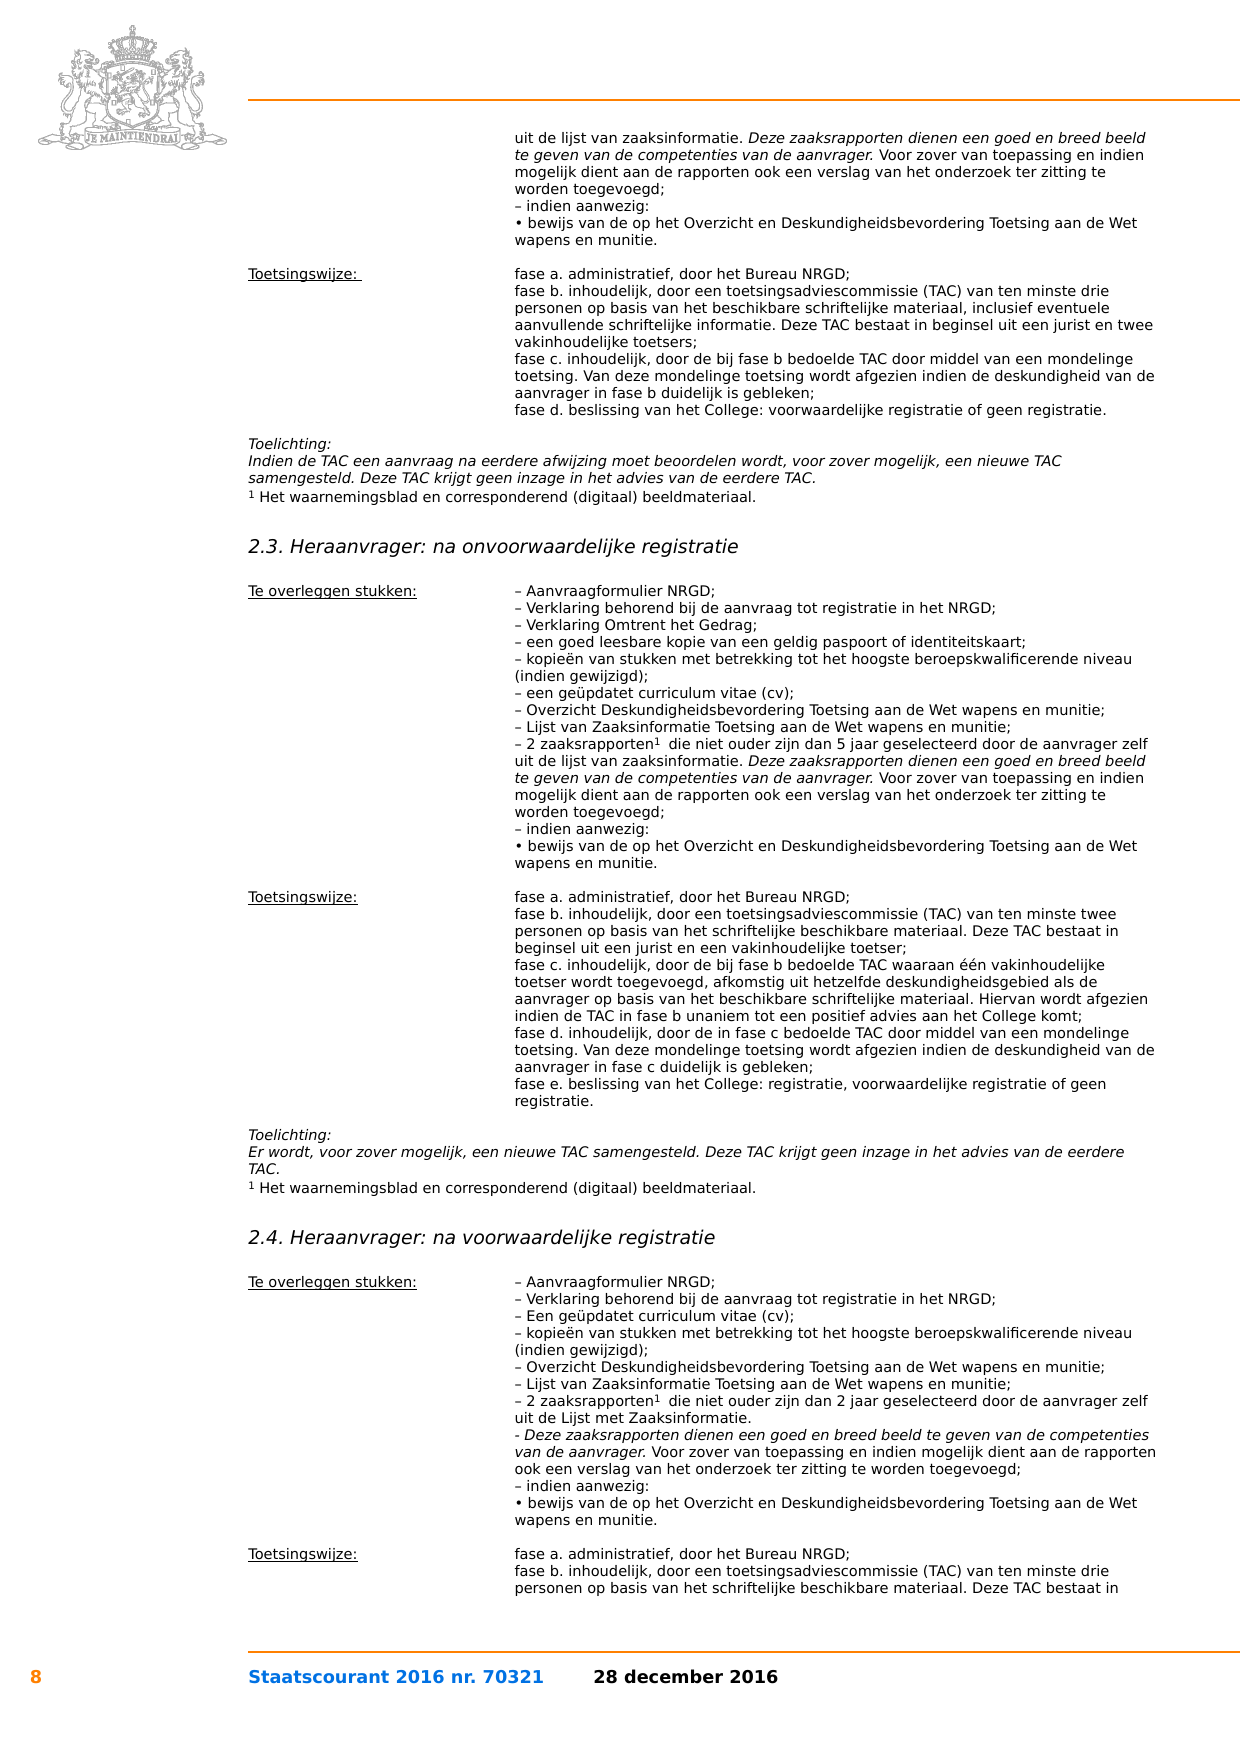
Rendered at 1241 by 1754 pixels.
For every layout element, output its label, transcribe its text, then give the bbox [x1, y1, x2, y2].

table_cell [508, 1110, 1163, 1127]
table_cell [248, 1529, 508, 1546]
table_cell [248, 249, 508, 266]
table_cell fase a. administratief, door het Bureau NRGD; fase b. inhoudelijk, door een toetsingsadviescommissie (TAC) van ten minste twee personen op basis van het schriftelijke beschikbare materiaal. Deze TAC bestaat in beginsel uit een jurist en een vakinhoudelijke toetser; fase c. inhoudelijk, door de bij fase b bedoelde TAC waaraan één vakinhoudelijke toetser wordt toegevoegd, afkomstig uit hetzelfde deskundigheidsgebied als de aanvrager op basis van het beschikbare schriftelijke materiaal. Hiervan wordt afgezien indien de TAC in fase b unaniem tot een positief advies aan het College komt; fase d. inhoudelijk, door de in fase c bedoelde TAC door middel van een mondelinge toetsing. Van deze mondelinge toetsing wordt afgezien indien de deskundigheid van de aanvrager in fase c duidelijk is gebleken; fase e. beslissing van het College: registratie, voorwaardelijke registratie of geen registratie. [508, 889, 1163, 1109]
picture [38, 25, 227, 150]
subtitle 2.4. Heraanvrager: na voorwaardelijke registratie [248, 1227, 1163, 1249]
table_cell Toelichting: Er wordt, voor zover mogelijk, een nieuwe TAC samengesteld. Deze TAC krijgt geen inzage in het advies van de eerdere TAC. [248, 1127, 1163, 1177]
table_header – Aanvraagformulier NRGD; – Verklaring behorend bij de aanvraag tot registratie in het NRGD; – Verklaring Omtrent het Gedrag; – een goed leesbare kopie van een geldig paspoort of identiteitskaart; – kopieën van stukken met betrekking tot het hoogste beroepskwalificerende niveau (indien gewijzigd); – een geüpdatet curriculum vitae (cv); – Overzicht Deskundigheidsbevordering Toetsing aan de Wet wapens en munitie; – Lijst van Zaaksinformatie Toetsing aan de Wet wapens en munitie; – 2 zaaksrapporten1 die niet ouder zijn dan 5 jaar geselecteerd door de aanvrager zelf uit de lijst van zaaksinformatie. Deze zaaksrapporten dienen een goed en breed beeld te geven van de competenties van de aanvrager. Voor zover van toepassing en indien mogelijk dient aan de rapporten ook een verslag van het onderzoek ter zitting te worden toegevoegd; – indien aanwezig: • bewijs van de op het Overzicht en Deskundigheidsbevordering Toetsing aan de Wet wapens en munitie. [508, 583, 1163, 872]
table_cell fase a. administratief, door het Bureau NRGD; fase b. inhoudelijk, door een toetsingsadviescommissie (TAC) van ten minste drie personen op basis van het beschikbare schriftelijke materiaal, inclusief eventuele aanvullende schriftelijke informatie. Deze TAC bestaat in beginsel uit een jurist en twee vakinhoudelijke toetsers; fase c. inhoudelijk, door de bij fase b bedoelde TAC door middel van een mondelinge toetsing. Van deze mondelinge toetsing wordt afgezien indien de deskundigheid van de aanvrager in fase b duidelijk is gebleken; fase d. beslissing van het College: voorwaardelijke registratie of geen registratie. [508, 266, 1163, 418]
table_cell [508, 419, 1163, 436]
subtitle 2.3. Heraanvrager: na onvoorwaardelijke registratie [248, 536, 1163, 558]
table_header – Aanvraagformulier NRGD; – Verklaring behorend bij de aanvraag tot registratie in het NRGD; – Een geüpdatet curriculum vitae (cv); – kopieën van stukken met betrekking tot het hoogste beroepskwalificerende niveau (indien gewijzigd); – Overzicht Deskundigheidsbevordering Toetsing aan de Wet wapens en munitie; – Lijst van Zaaksinformatie Toetsing aan de Wet wapens en munitie; – 2 zaaksrapporten1 die niet ouder zijn dan 2 jaar geselecteerd door de aanvrager zelf uit de Lijst met Zaaksinformatie. - Deze zaaksrapporten dienen een goed en breed beeld te geven van de competenties van de aanvrager. Voor zover van toepassing en indien mogelijk dient aan de rapporten ook een verslag van het onderzoek ter zitting te worden toegevoegd; – indien aanwezig: • bewijs van de op het Overzicht en Deskundigheidsbevordering Toetsing aan de Wet wapens en munitie. [508, 1274, 1163, 1529]
table_header [248, 130, 508, 249]
table_cell [248, 872, 508, 889]
table_cell Toetsingswijze: [248, 1546, 508, 1597]
table_header uit de lijst van zaaksinformatie. Deze zaaksrapporten dienen een goed en breed beeld te geven van de competenties van de aanvrager. Voor zover van toepassing en indien mogelijk dient aan de rapporten ook een verslag van het onderzoek ter zitting te worden toegevoegd; – indien aanwezig: • bewijs van de op het Overzicht en Deskundigheidsbevordering Toetsing aan de Wet wapens en munitie. [508, 130, 1163, 249]
table_cell 1 Het waarnemingsblad en corresponderend (digitaal) beeldmateriaal. [248, 486, 1163, 506]
table_cell [508, 1529, 1163, 1546]
table_cell Toetsingswijze: [248, 889, 508, 1109]
table_cell [248, 419, 508, 436]
table_cell [508, 872, 1163, 889]
table_header Te overleggen stukken: [248, 583, 508, 872]
table_cell [248, 1110, 508, 1127]
table_cell Toelichting: Indien de TAC een aanvraag na eerdere afwijzing moet beoordelen wordt, voor zover mogelijk, een nieuwe TAC samengesteld. Deze TAC krijgt geen inzage in het advies van de eerdere TAC. [248, 436, 1163, 486]
table_cell [508, 249, 1163, 266]
table_header Te overleggen stukken: [248, 1274, 508, 1529]
table_cell Toetsingswijze: [248, 266, 508, 418]
table_cell fase a. administratief, door het Bureau NRGD; fase b. inhoudelijk, door een toetsingsadviescommissie (TAC) van ten minste drie personen op basis van het schriftelijke beschikbare materiaal. Deze TAC bestaat in [508, 1546, 1163, 1597]
table_cell 1 Het waarnemingsblad en corresponderend (digitaal) beeldmateriaal. [248, 1178, 1163, 1197]
